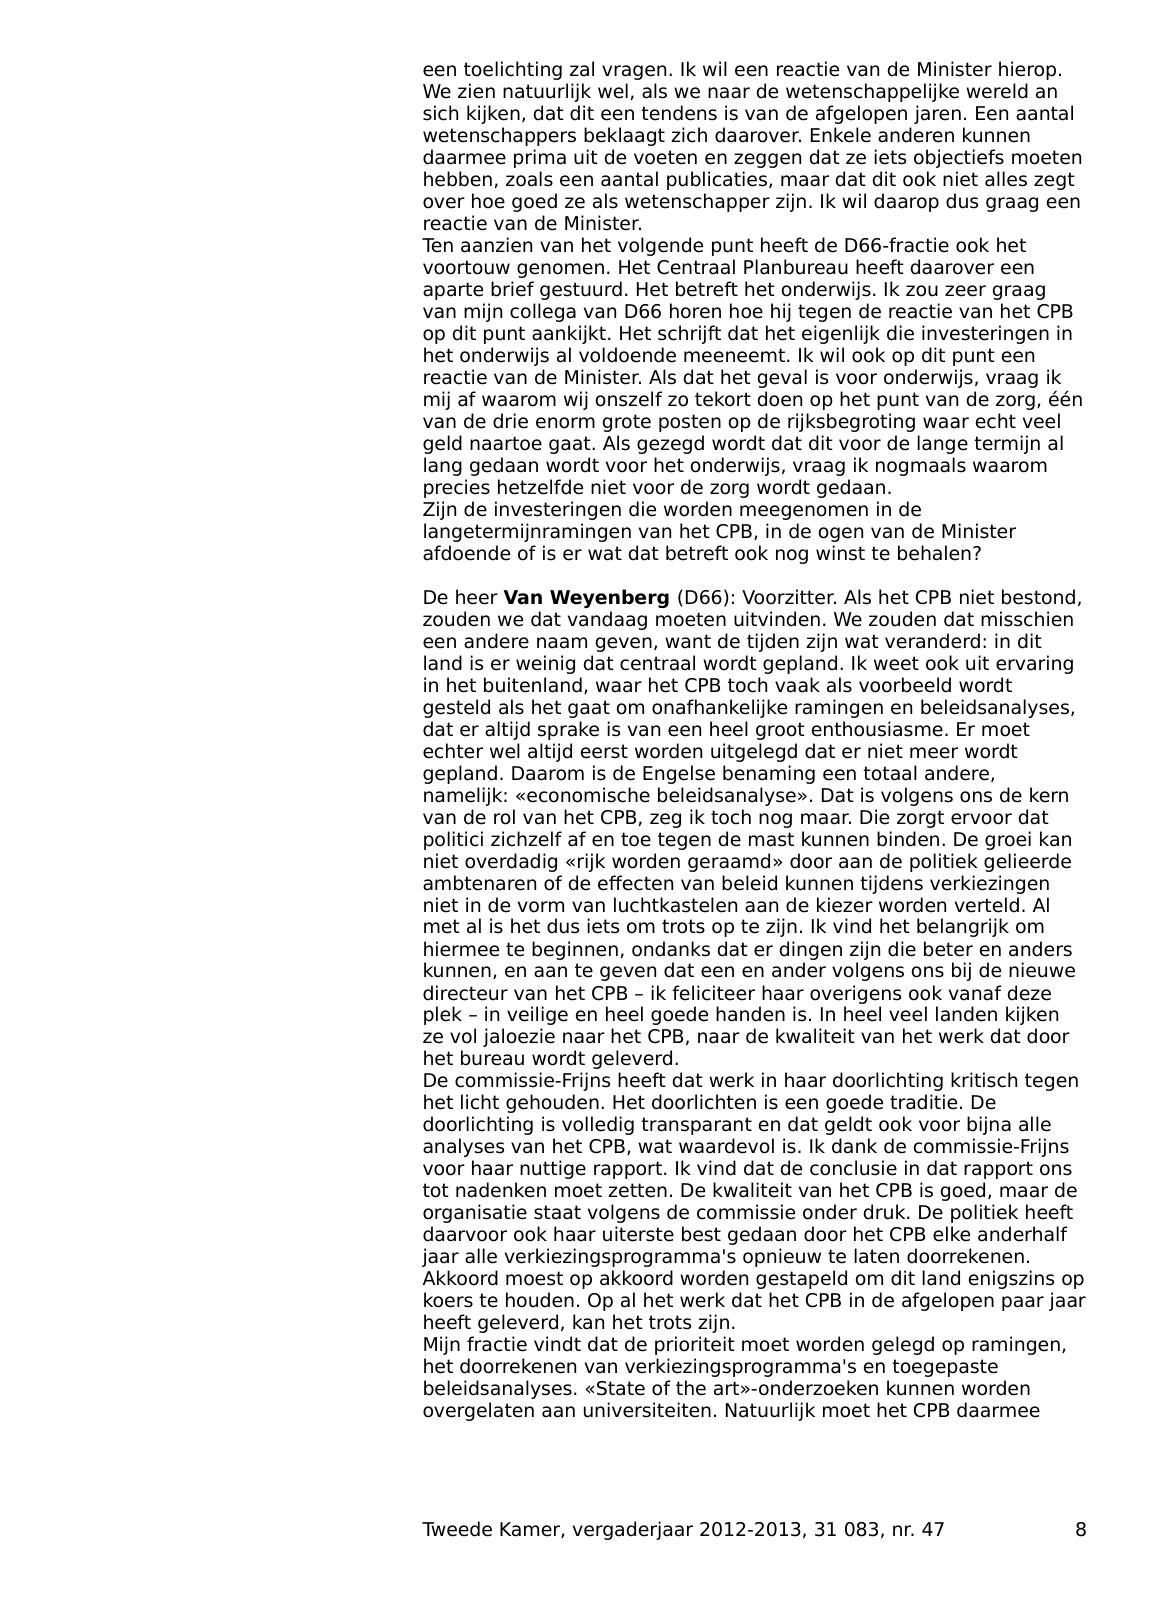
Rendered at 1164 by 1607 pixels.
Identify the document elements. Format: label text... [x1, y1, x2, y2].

text Ten aanzien van het volgende punt heeft de D66-fractie ook het voortouw genomen. Het Centraal Planbureau heeft daarover een aparte brief gestuurd. Het betreft het onderwijs. Ik zou zeer graag van mijn collega van D66 horen hoe hij tegen de reactie van het CPB op dit punt aankijkt. Het schrijft dat het eigenlijk die investeringen in het onderwijs al voldoende meeneemt. Ik wil ook op dit punt een reactie van de Minister. Als dat het geval is voor onderwijs, vraag ik mij af waarom wij onszelf zo tekort doen op het punt van de zorg, één van de drie enorm grote posten op de rijksbegroting waar echt veel geld naartoe gaat. Als gezegd wordt dat dit voor de lange termijn al lang gedaan wordt voor het onderwijs, vraag ik nogmaals waarom precies hetzelfde niet voor de zorg wordt gedaan. [422, 235, 1087, 499]
text Zijn de investeringen die worden meegenomen in de langetermijnramingen van het CPB, in de ogen van de Minister afdoende of is er wat dat betreft ook nog winst te behalen? [422, 499, 1087, 564]
text De heer Van Weyenberg (D66): Voorzitter. Als het CPB niet bestond, zouden we dat vandaag moeten uitvinden. We zouden dat misschien een andere naam geven, want de tijden zijn wat veranderd: in dit land is er weinig dat centraal wordt gepland. Ik weet ook uit ervaring in het buitenland, waar het CPB toch vaak als voorbeeld wordt gesteld als het gaat om onafhankelijke ramingen en beleidsanalyses, dat er altijd sprake is van een heel groot enthousiasme. Er moet echter wel altijd eerst worden uitgelegd dat er niet meer wordt gepland. Daarom is de Engelse benaming een totaal andere, namelijk: «economische beleidsanalyse». Dat is volgens ons de kern van de rol van het CPB, zeg ik toch nog maar. Die zorgt ervoor dat politici zichzelf af en toe tegen de mast kunnen binden. De groei kan niet overdadig «rijk worden geraamd» door aan de politiek gelieerde ambtenaren of de effecten van beleid kunnen tijdens verkiezingen niet in de vorm van luchtkastelen aan de kiezer worden verteld. Al met al is het dus iets om trots op te zijn. Ik vind het belangrijk om hiermee te beginnen, ondanks dat er dingen zijn die beter en anders kunnen, en aan te geven dat een en ander volgens ons bij de nieuwe directeur van het CPB – ik feliciteer haar overigens ook vanaf deze plek – in veilige en heel goede handen is. In heel veel landen kijken ze vol jaloezie naar het CPB, naar de kwaliteit van het werk dat door het bureau wordt geleverd. [422, 587, 1087, 1070]
text De commissie-Frijns heeft dat werk in haar doorlichting kritisch tegen het licht gehouden. Het doorlichten is een goede traditie. De doorlichting is volledig transparant en dat geldt ook voor bijna alle analyses van het CPB, wat waardevol is. Ik dank de commissie-Frijns voor haar nuttige rapport. Ik vind dat de conclusie in dat rapport ons tot nadenken moet zetten. De kwaliteit van het CPB is goed, maar de organisatie staat volgens de commissie onder druk. De politiek heeft daarvoor ook haar uiterste best gedaan door het CPB elke anderhalf jaar alle verkiezingsprogramma's opnieuw te laten doorrekenen. Akkoord moest op akkoord worden gestapeld om dit land enigszins op koers te houden. Op al het werk dat het CPB in de afgelopen paar jaar heeft geleverd, kan het trots zijn. [422, 1070, 1087, 1334]
text een toelichting zal vragen. Ik wil een reactie van de Minister hierop. We zien natuurlijk wel, als we naar de wetenschappelijke wereld an sich kijken, dat dit een tendens is van de afgelopen jaren. Een aantal wetenschappers beklaagt zich daarover. Enkele anderen kunnen daarmee prima uit de voeten en zeggen dat ze iets objectiefs moeten hebben, zoals een aantal publicaties, maar dat dit ook niet alles zegt over hoe goed ze als wetenschapper zijn. Ik wil daarop dus graag een reactie van de Minister. [422, 59, 1087, 235]
text Mijn fractie vindt dat de prioriteit moet worden gelegd op ramingen, het doorrekenen van verkiezingsprogramma's en toegepaste beleidsanalyses. «State of the art»-onderzoeken kunnen worden overgelaten aan universiteiten. Natuurlijk moet het CPB daarmee [422, 1334, 1087, 1422]
